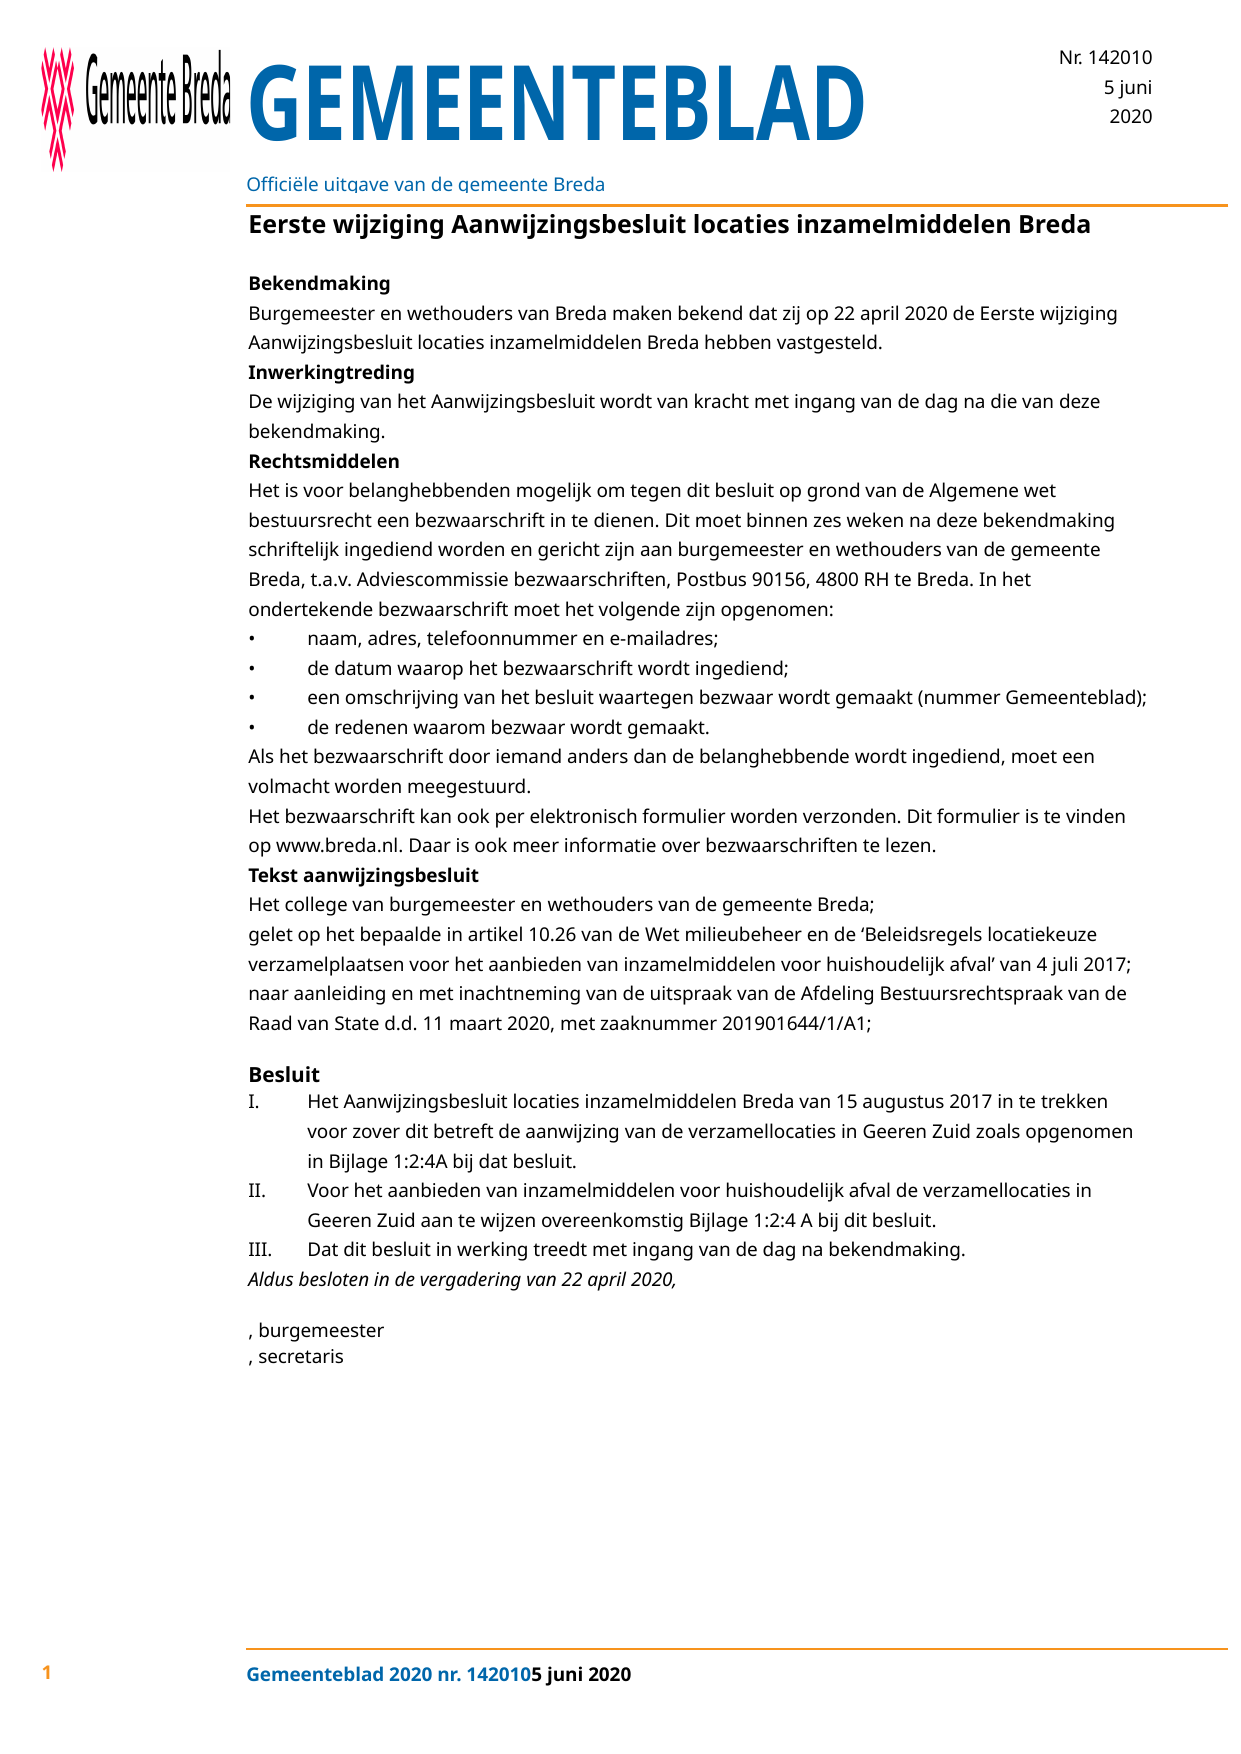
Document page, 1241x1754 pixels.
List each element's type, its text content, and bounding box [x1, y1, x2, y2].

text , burgemeester [248, 1318, 1152, 1343]
text De wijziging van het Aanwijzingsbesluit wordt van kracht met ingang van de dag na die van deze bekendmaking. [248, 389, 1152, 444]
text Als het bezwaarschrift door iemand anders dan de belanghebbende wordt ingediend, moet een volmacht worden meegestuurd. [248, 744, 1152, 799]
picture [41, 47, 231, 172]
text Het bezwaarschrift kan ook per elektronisch formulier worden verzonden. Dit formulier is te vinden op www.breda.nl. Daar is ook meer informatie over bezwaarschriften te lezen. [248, 803, 1152, 858]
text Bekendmaking [248, 270, 1152, 296]
list naam, adres, telefoonnummer en e-mailadres; [248, 625, 1152, 651]
list Dat dit besluit in werking treedt met ingang van de dag na bekendmaking. [248, 1237, 1152, 1262]
text , secretaris [248, 1343, 1152, 1369]
list Voor het aanbieden van inzamelmiddelen voor huishoudelijk afval de verzamellocaties in Geeren Zuid aan te wijzen overeenkomstig Bijlage 1:2:4 A bij dit besluit. [248, 1177, 1152, 1233]
text gelet op het bepaalde in artikel 10.26 van de Wet milieubeheer en de ‘Beleidsregels locatiekeuze verzamelplaatsen voor het aanbieden van inzamelmiddelen voor huishoudelijk afval’ van 4 juli 2017; [248, 921, 1152, 976]
list de redenen waarom bezwaar wordt gemaakt. [248, 714, 1152, 740]
text Het college van burgemeester en wethouders van de gemeente Breda; [248, 892, 1152, 917]
text naar aanleiding en met inachtneming van de uitspraak van de Afdeling Bestuursrechtspraak van de Raad van State d.d. 11 maart 2020, met zaaknummer 201901644/1/A1; [248, 980, 1152, 1036]
text Inwerkingtreding [248, 359, 1152, 385]
list Het Aanwijzingsbesluit locaties inzamelmiddelen Breda van 15 augustus 2017 in te trekken voor zover dit betreft de aanwijzing van de verzamellocaties in Geeren Zuid zoals opgenomen in Bijlage 1:2:4A bij dat besluit. [248, 1089, 1152, 1174]
text Burgemeester en wethouders van Breda maken bekend dat zij op 22 april 2020 de Eerste wijziging Aanwijzingsbesluit locaties inzamelmiddelen Breda hebben vastgesteld. [248, 300, 1152, 355]
text Aldus besloten in de vergadering van 22 april 2020, [248, 1266, 1152, 1292]
list de datum waarop het bezwaarschrift wordt ingediend; [248, 655, 1152, 681]
text Besluit [248, 1060, 1152, 1089]
text Tekst aanwijzingsbesluit [248, 862, 1152, 888]
text Het is voor belanghebbenden mogelijk om tegen dit besluit op grond van de Algemene wet bestuursrecht een bezwaarschrift in te dienen. Dit moet binnen zes weken na deze bekendmaking schriftelijk ingediend worden en gericht zijn aan burgemeester en wethouders van de gemeente Breda, t.a.v. Adviescommissie bezwaarschriften, Postbus 90156, 4800 RH te Breda. In het ondertekende bezwaarschrift moet het volgende zijn opgenomen: [248, 477, 1152, 621]
text Rechtsmiddelen [248, 448, 1152, 473]
list een omschrijving van het besluit waartegen bezwaar wordt gemaakt (nummer Gemeenteblad); [248, 684, 1152, 710]
text Eerste wijziging Aanwijzingsbesluit locaties inzamelmiddelen Breda [248, 207, 1152, 241]
